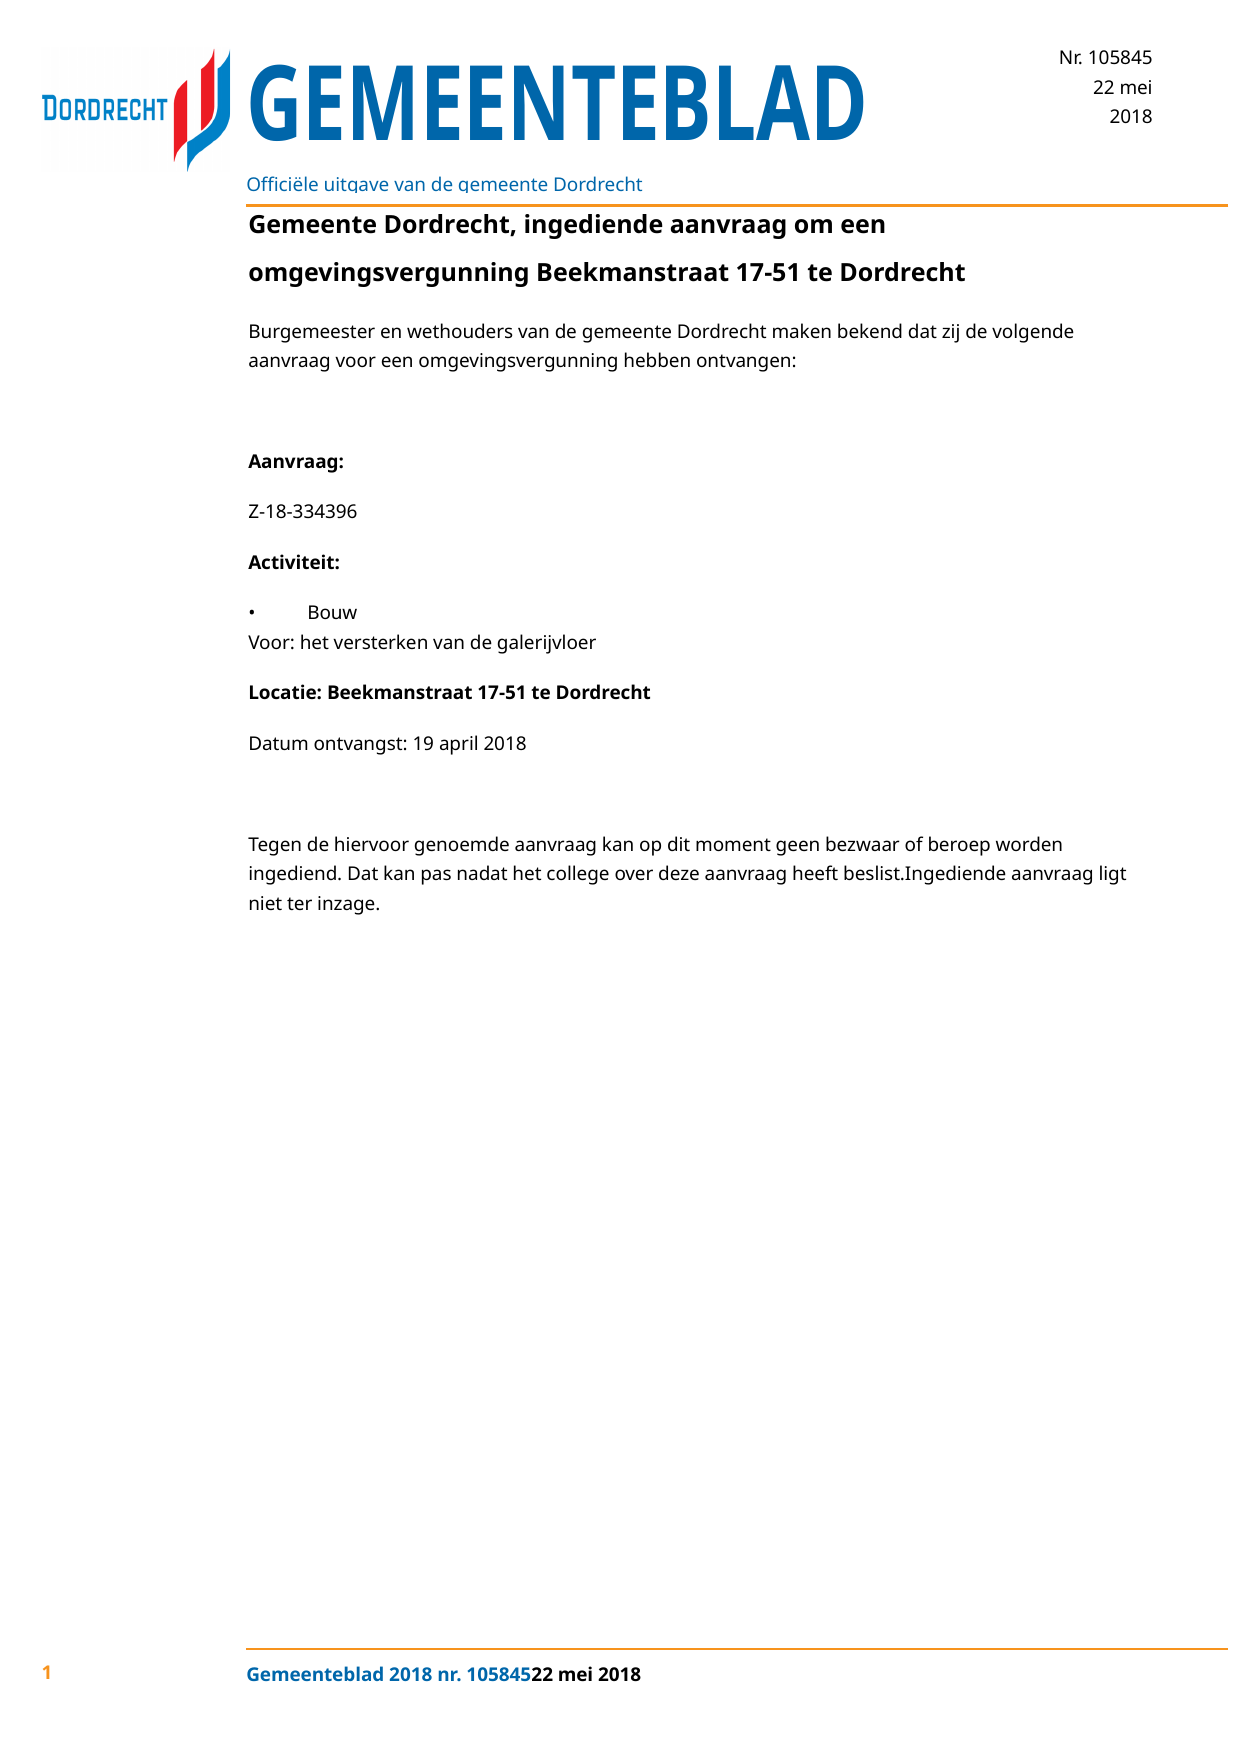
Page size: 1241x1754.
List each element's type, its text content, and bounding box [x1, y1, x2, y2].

text Datum ontvangst: 19 april 2018 [248, 730, 1152, 756]
text Gemeente Dordrecht, ingediende aanvraag om een omgevingsvergunning Beekmanstraat 17-51 te Dordrecht [248, 207, 1152, 288]
text Activiteit: [248, 549, 1152, 575]
text Burgemeester en wethouders van de gemeente Dordrecht maken bekend dat zij de volgende aanvraag voor een omgevingsvergunning hebben ontvangen: [248, 318, 1152, 373]
list Bouw [248, 599, 1152, 625]
text Locatie: Beekmanstraat 17-51 te Dordrecht [248, 679, 1152, 705]
text Aanvraag: [248, 448, 1152, 474]
text Tegen de hiervoor genoemde aanvraag kan op dit moment geen bezwaar of beroep worden ingediend. Dat kan pas nadat het college over deze aanvraag heeft beslist.Ingediende aanvraag ligt niet ter inzage. [248, 831, 1152, 916]
text Voor: het versterken van de galerijvloer [248, 629, 1152, 655]
picture [41, 47, 231, 172]
text Z-18-334396 [248, 499, 1152, 524]
